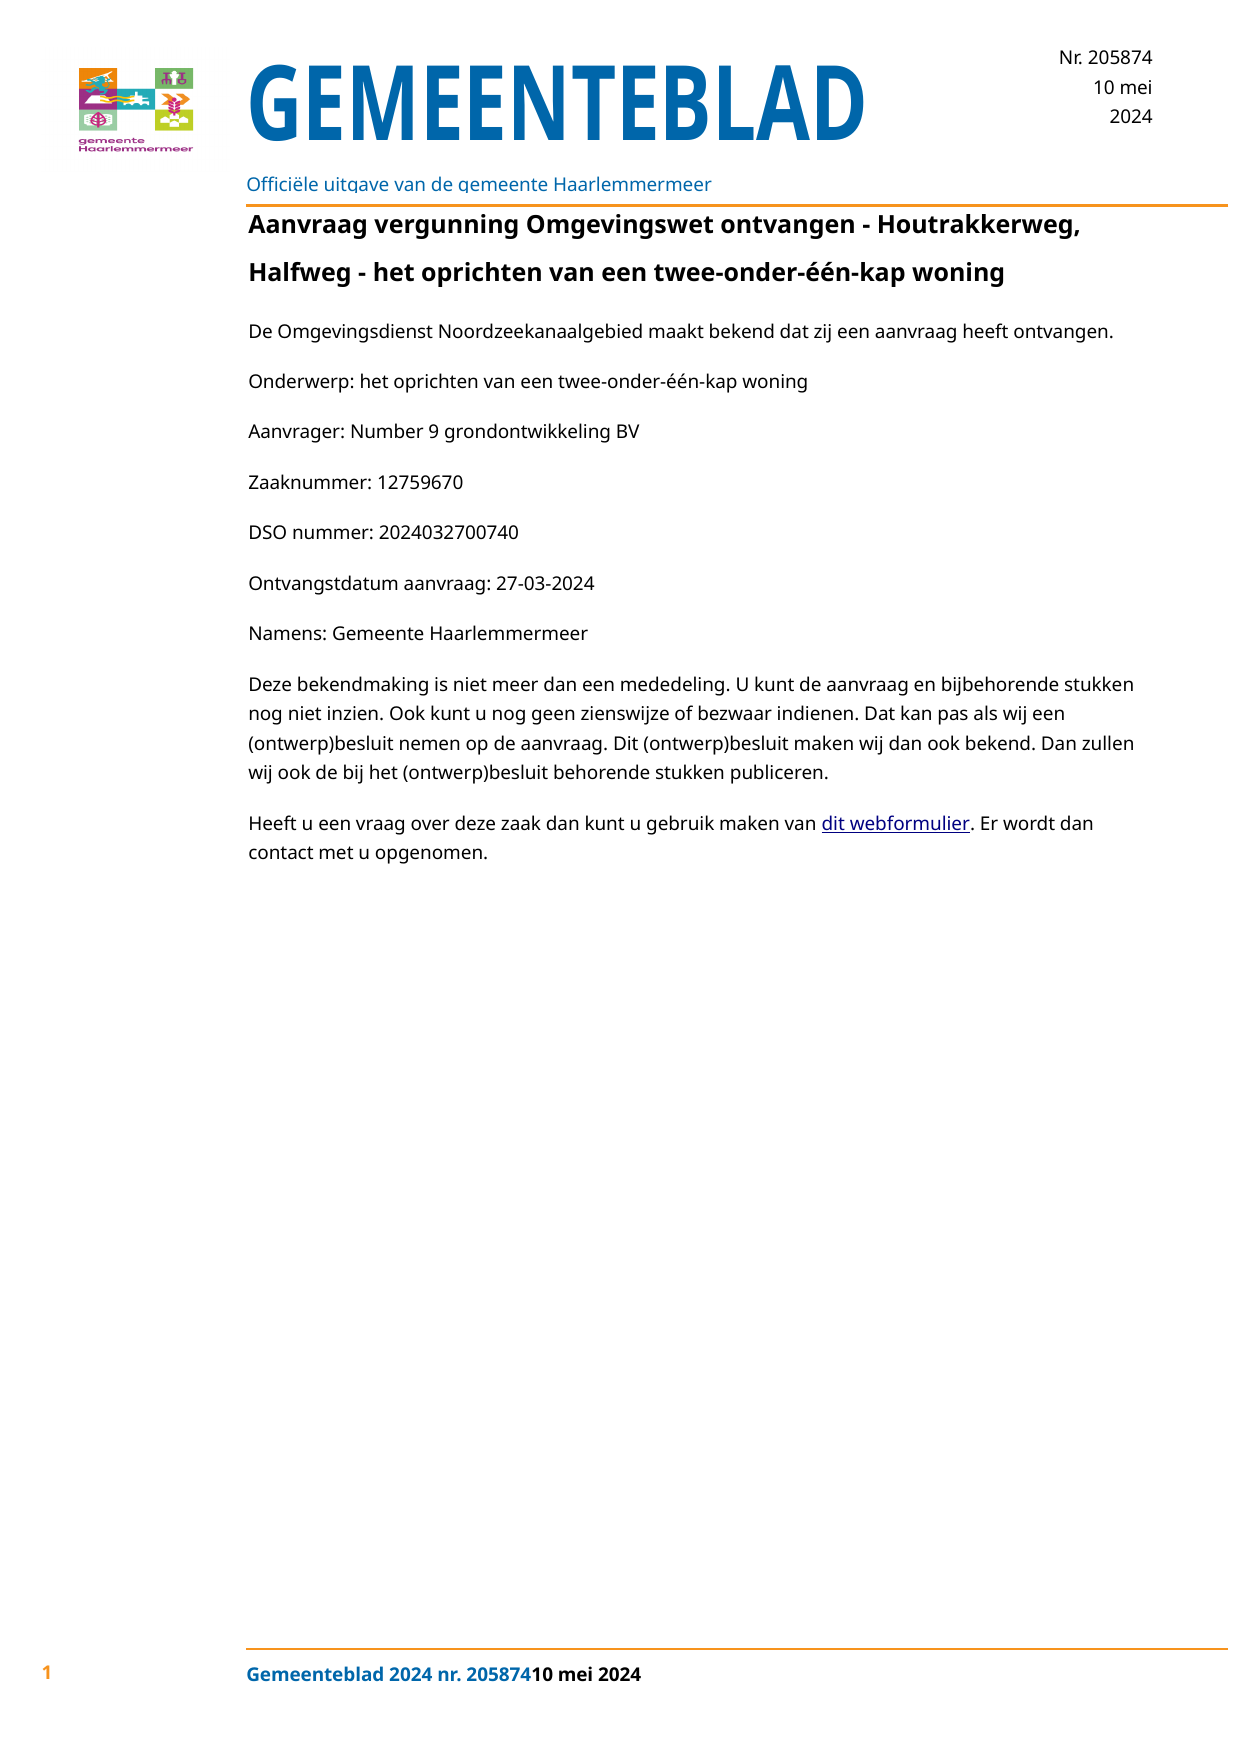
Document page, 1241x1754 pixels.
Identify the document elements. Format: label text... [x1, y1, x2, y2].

text Aanvrager: Number 9 grondontwikkeling BV [248, 419, 1152, 444]
text Deze bekendmaking is niet meer dan een mededeling. U kunt de aanvraag en bijbehorende stukken nog niet inzien. Ook kunt u nog geen zienswijze of bezwaar indienen. Dat kan pas als wij een (ontwerp)besluit nemen op de aanvraag. Dit (ontwerp)besluit maken wij dan ook bekend. Dan zullen wij ook de bij het (ontwerp)besluit behorende stukken publiceren. [248, 671, 1152, 785]
text DSO nummer: 2024032700740 [248, 519, 1152, 545]
text Zaaknummer: 12759670 [248, 469, 1152, 495]
text Namens: Gemeente Haarlemmermeer [248, 620, 1152, 646]
text De Omgevingsdienst Noordzeekanaalgebied maakt bekend dat zij een aanvraag heeft ontvangen. [248, 318, 1152, 344]
picture [41, 47, 231, 172]
text Ontvangstdatum aanvraag: 27-03-2024 [248, 570, 1152, 596]
text Onderwerp: het oprichten van een twee-onder-één-kap woning [248, 368, 1152, 394]
text Heeft u een vraag over deze zaak dan kunt u gebruik maken van dit webformulier. Er wordt dan contact met u opgenomen. [248, 810, 1152, 865]
text Aanvraag vergunning Omgevingswet ontvangen - Houtrakkerweg, Halfweg - het oprichten van een twee-onder-één-kap woning [248, 207, 1152, 288]
